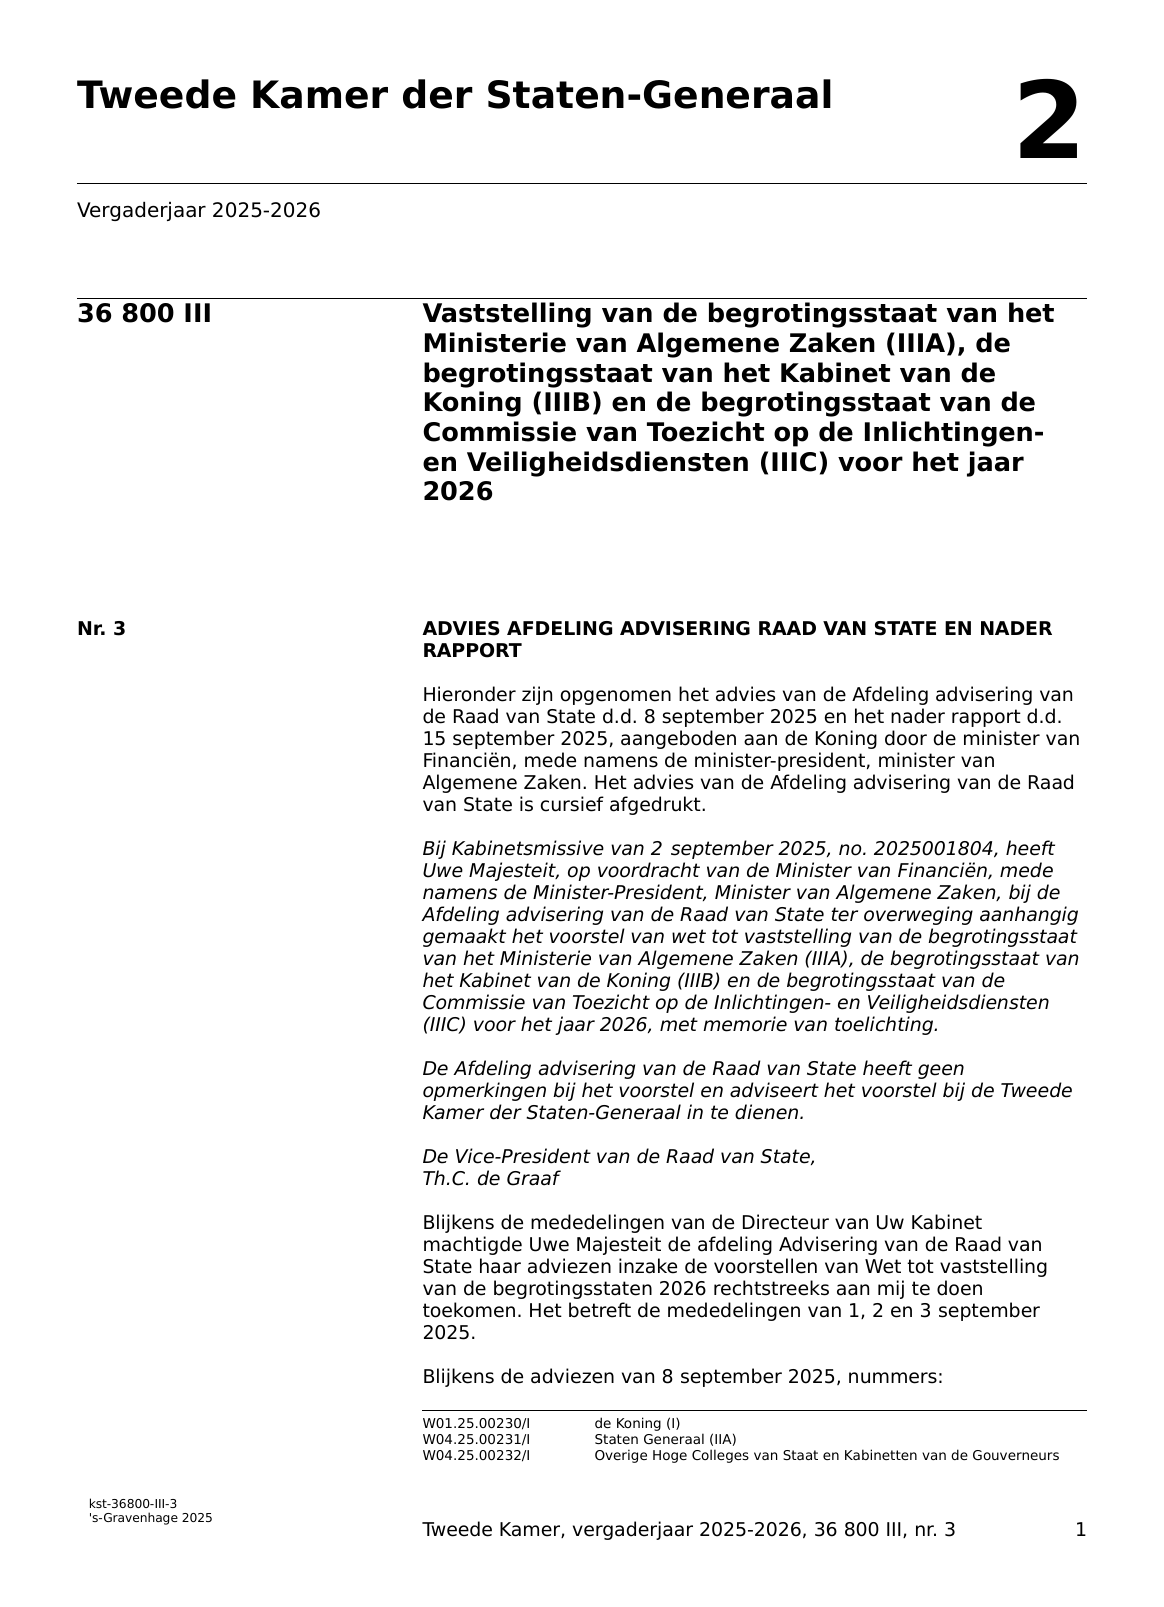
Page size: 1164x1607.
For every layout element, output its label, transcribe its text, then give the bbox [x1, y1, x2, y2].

text Blijkens de mededelingen van de Directeur van Uw Kabinet machtigde Uwe Majesteit de afdeling Advisering van de Raad van State haar adviezen inzake de voorstellen van Wet tot vaststelling van de begrotingsstaten 2026 rechtstreeks aan mij te doen toekomen. Het betreft de mededelingen van 1, 2 en 3 september 2025. [422, 1212, 1087, 1344]
table_cell W04.25.00231/I [422, 1432, 588, 1447]
table_header W01.25.00230/I [422, 1411, 588, 1432]
text 's-Gravenhage 2025 [88, 1511, 323, 1525]
table_cell Vergaderjaar 2025-2026 [77, 184, 1087, 298]
table_header 2 [886, 59, 1087, 183]
table_cell W04.25.00232/I [422, 1448, 588, 1463]
subtitle Nr. 3 ADVIES AFDELING ADVISERING RAAD VAN STATE EN NADER RAPPORT [77, 618, 1087, 662]
subtitle 36 800 III Vaststelling van de begrotingsstaat van het Ministerie van Algemene Zaken (IIIA), de begrotingsstaat van het Kabinet van de Koning (IIIB) en de begrotingsstaat van de Commissie van Toezicht op de Inlichtingen- en Veiligheidsdiensten (IIIC) voor het jaar 2026 [77, 299, 1087, 507]
text Blijkens de adviezen van 8 september 2025, nummers: [422, 1366, 1087, 1388]
text Bij Kabinetsmissive van 2 september 2025, no. 2025001804, heeft Uwe Majesteit, op voordracht van de Minister van Financiën, mede namens de Minister-President, Minister van Algemene Zaken, bij de Afdeling advisering van de Raad van State ter overweging aanhangig gemaakt het voorstel van wet tot vaststelling van de begrotingsstaat van het Ministerie van Algemene Zaken (IIIA), de begrotingsstaat van het Kabinet van de Koning (IIIB) en de begrotingsstaat van de Commissie van Toezicht op de Inlichtingen- en Veiligheidsdiensten (IIIC) voor het jaar 2026, met memorie van toelichting. [422, 838, 1087, 1036]
table_header Tweede Kamer der Staten-Generaal [77, 59, 886, 183]
text De Vice-President van de Raad van State, [422, 1146, 1087, 1168]
text De Afdeling advisering van de Raad van State heeft geen opmerkingen bij het voorstel en adviseert het voorstel bij de Tweede Kamer der Staten-Generaal in te dienen. [422, 1058, 1087, 1124]
table_header de Koning (I) [588, 1411, 1087, 1432]
table_cell Staten Generaal (IIA) [588, 1432, 1087, 1447]
text Th.C. de Graaf [422, 1168, 1087, 1190]
text kst-36800-III-3 [88, 1497, 323, 1511]
text Hieronder zijn opgenomen het advies van de Afdeling advisering van de Raad van State d.d. 8 september 2025 en het nader rapport d.d. 15 september 2025, aangeboden aan de Koning door de minister van Financiën, mede namens de minister-president, minister van Algemene Zaken. Het advies van de Afdeling advisering van de Raad van State is cursief afgedrukt. [422, 684, 1087, 816]
table_cell Overige Hoge Colleges van Staat en Kabinetten van de Gouverneurs [588, 1448, 1087, 1463]
